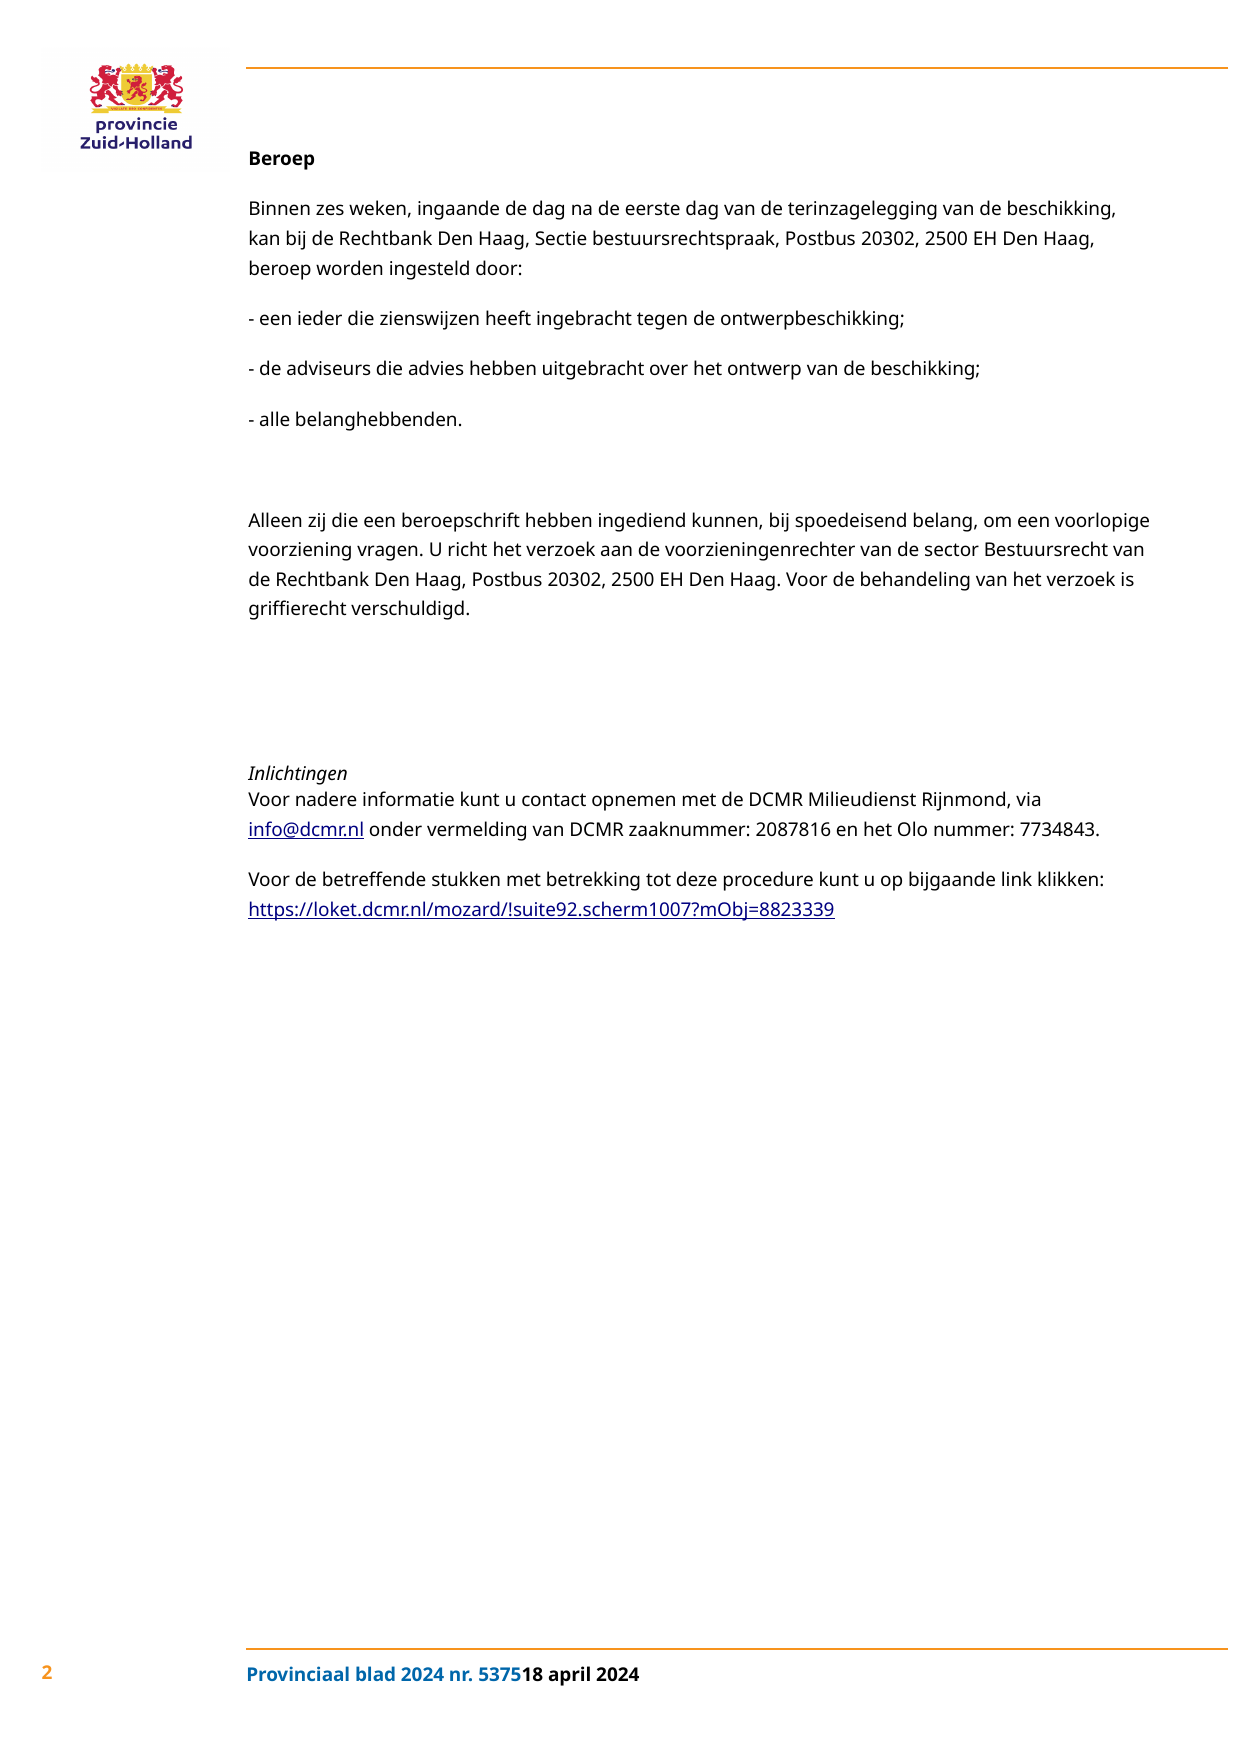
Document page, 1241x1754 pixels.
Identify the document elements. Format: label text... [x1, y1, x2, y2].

text - de adviseurs die advies hebben uitgebracht over het ontwerp van de beschikking; [248, 356, 1152, 381]
picture [41, 47, 231, 172]
text Binnen zes weken, ingaande de dag na de eerste dag van de terinzagelegging van de beschikking, kan bij de Rechtbank Den Haag, Sectie bestuursrechtspraak, Postbus 20302, 2500 EH Den Haag, beroep worden ingesteld door: [248, 196, 1152, 281]
text Alleen zij die een beroepschrift hebben ingediend kunnen, bij spoedeisend belang, om een voorlopige voorziening vragen. U richt het verzoek aan de voorzieningenrechter van de sector Bestuursrecht van de Rechtbank Den Haag, Postbus 20302, 2500 EH Den Haag. Voor de behandeling van het verzoek is griffierecht verschuldigd. [248, 507, 1152, 621]
text Voor de betreffende stukken met betrekking tot deze procedure kunt u op bijgaande link klikken: https://loket.dcmr.nl/mozard/!suite92.scherm1007?mObj=8823339 [248, 866, 1152, 921]
text - een ieder die zienswijzen heeft ingebracht tegen de ontwerpbeschikking; [248, 305, 1152, 331]
text - alle belanghebbenden. [248, 406, 1152, 432]
text Beroep [248, 145, 1152, 171]
text Inlichtingen [248, 760, 1152, 786]
text Voor nadere informatie kunt u contact opnemen met de DCMR Milieudienst Rijnmond, via info@dcmr.nl onder vermelding van DCMR zaaknummer: 2087816 en het Olo nummer: 7734843. [248, 786, 1152, 841]
